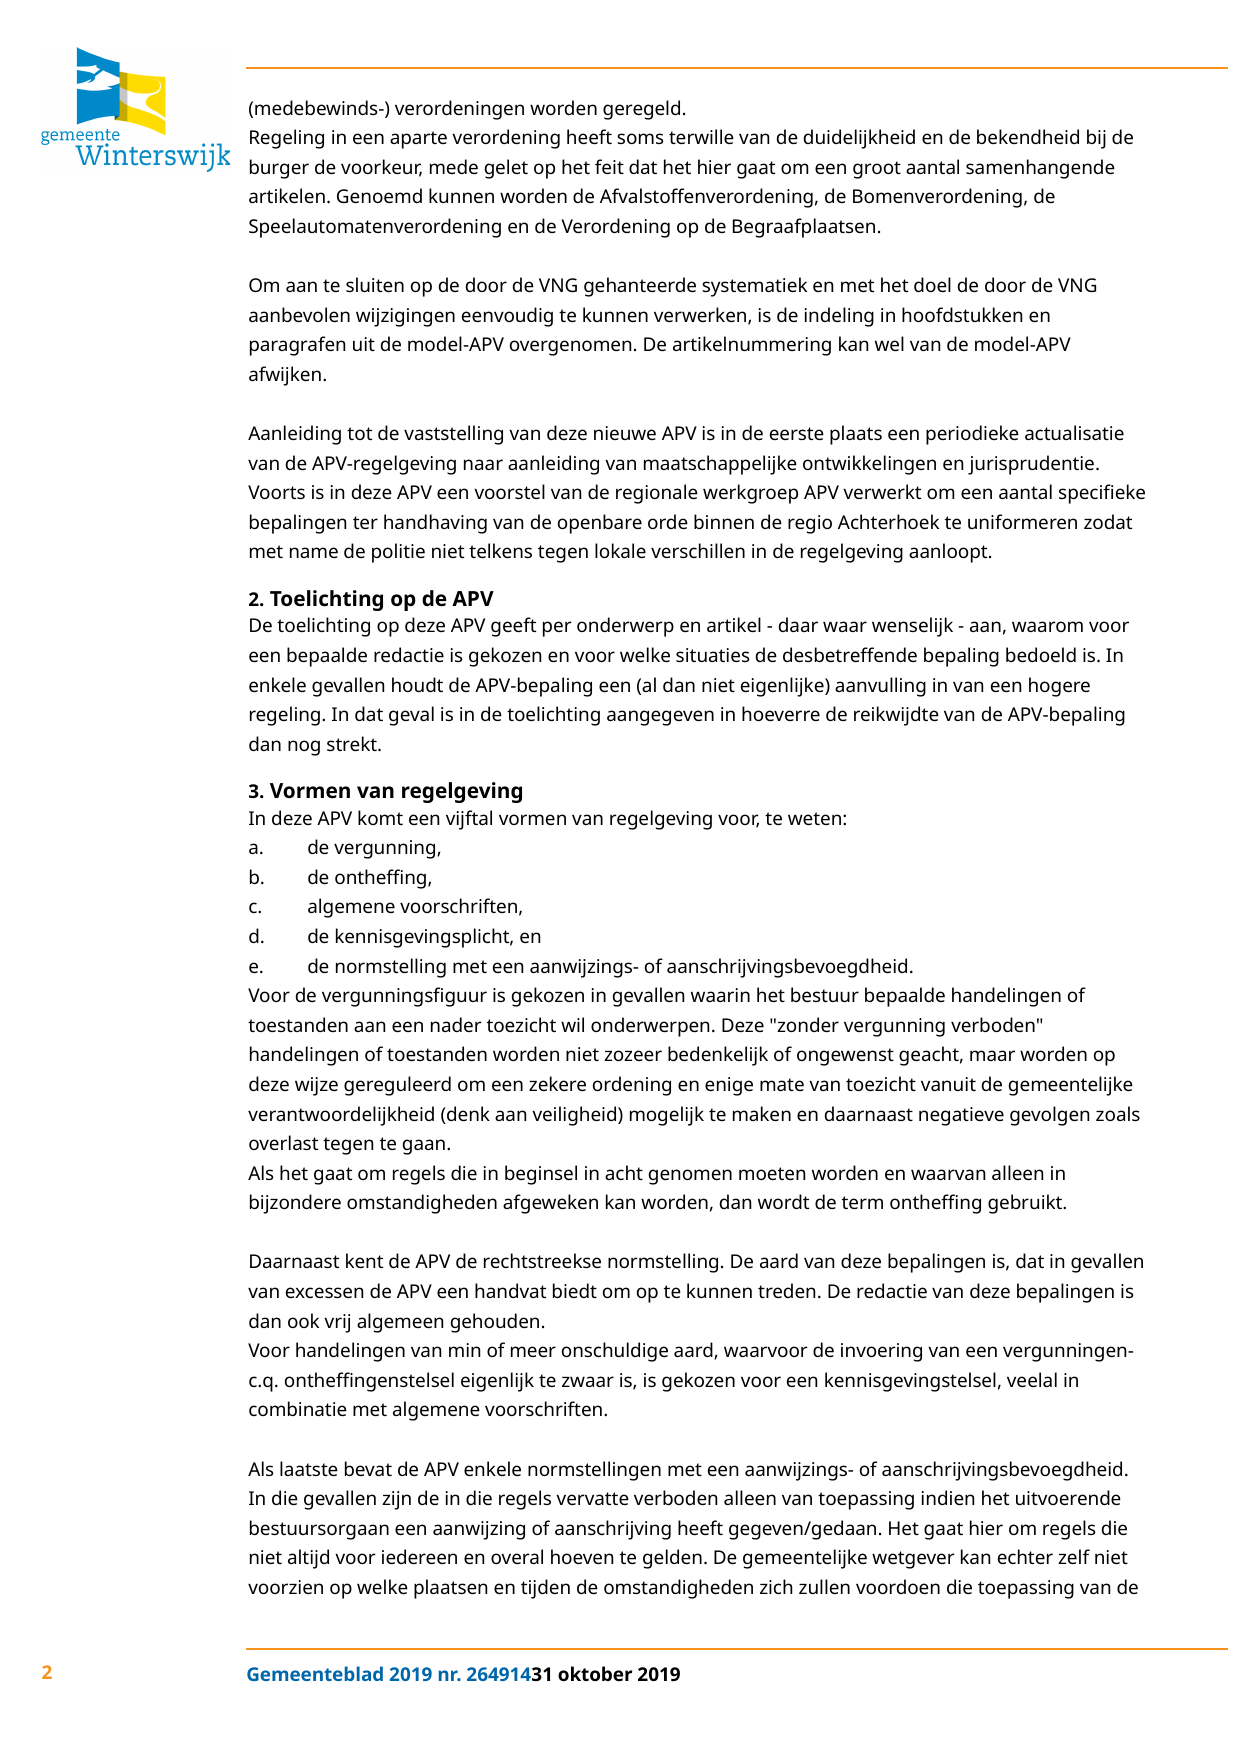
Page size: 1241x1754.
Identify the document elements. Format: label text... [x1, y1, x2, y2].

list de normstelling met een aanwijzings- of aanschrijvingsbevoegdheid. [248, 953, 1152, 979]
text Als het gaat om regels die in beginsel in acht genomen moeten worden en waarvan alleen in bijzondere omstandigheden afgeweken kan worden, dan wordt de term ontheffing gebruikt. [248, 1160, 1152, 1215]
picture [41, 47, 231, 172]
list de kennisgevingsplicht, en [248, 923, 1152, 949]
text In deze APV komt een vijftal vormen van regelgeving voor, te weten: [248, 805, 1152, 831]
list de ontheffing, [248, 864, 1152, 890]
picture [225, 153, 231, 162]
text Regeling in een aparte verordening heeft soms terwille van de duidelijkheid en de bekendheid bij de burger de voorkeur, mede gelet op het feit dat het hier gaat om een groot aantal samenhangende artikelen. Genoemd kunnen worden de Afvalstoffenverordening, de Bomenverordening, de Speelautomatenverordening en de Verordening op de Begraafplaatsen. [248, 124, 1152, 239]
text 3. Vormen van regelgeving [248, 777, 1152, 805]
text Voor de vergunningsfiguur is gekozen in gevallen waarin het bestuur bepaalde handelingen of toestanden aan een nader toezicht wil onderwerpen. Deze "zonder vergunning verboden" handelingen of toestanden worden niet zozeer bedenkelijk of ongewenst geacht, maar worden op deze wijze gereguleerd om een zekere ordening en enige mate van toezicht vanuit de gemeentelijke verantwoordelijkheid (denk aan veiligheid) mogelijk te maken en daarnaast negatieve gevolgen zoals overlast tegen te gaan. [248, 982, 1152, 1156]
list de vergunning, [248, 834, 1152, 860]
text 2. Toelichting op de APV [248, 584, 1152, 613]
text (medebewinds-) verordeningen worden geregeld. [248, 95, 1152, 121]
text Als laatste bevat de APV enkele normstellingen met een aanwijzings- of aanschrijvingsbevoegdheid. In die gevallen zijn de in die regels vervatte verboden alleen van toepassing indien het uitvoerende bestuursorgaan een aanwijzing of aanschrijving heeft gegeven/gedaan. Het gaat hier om regels die niet altijd voor iedereen en overal hoeven te gelden. De gemeentelijke wetgever kan echter zelf niet voorzien op welke plaatsen en tijden de omstandigheden zich zullen voordoen die toepassing van de [248, 1456, 1152, 1600]
text De toelichting op deze APV geeft per onderwerp en artikel - daar waar wenselijk - aan, waarom voor een bepaalde redactie is gekozen en voor welke situaties de desbetreffende bepaling bedoeld is. In enkele gevallen houdt de APV-bepaling een (al dan niet eigenlijke) aanvulling in van een hogere regeling. In dat geval is in de toelichting aangegeven in hoeverre de reikwijdte van de APV-bepaling dan nog strekt. [248, 613, 1152, 757]
text Daarnaast kent de APV de rechtstreekse normstelling. De aard van deze bepalingen is, dat in gevallen van excessen de APV een handvat biedt om op te kunnen treden. De redactie van deze bepalingen is dan ook vrij algemeen gehouden. [248, 1249, 1152, 1334]
list algemene voorschriften, [248, 894, 1152, 919]
text Om aan te sluiten op de door de VNG gehanteerde systematiek en met het doel de door de VNG aanbevolen wijzigingen eenvoudig te kunnen verwerken, is de indeling in hoofdstukken en paragrafen uit de model-APV overgenomen. De artikelnummering kan wel van de model-APV afwijken. [248, 272, 1152, 387]
text Aanleiding tot de vaststelling van deze nieuwe APV is in de eerste plaats een periodieke actualisatie van de APV-regelgeving naar aanleiding van maatschappelijke ontwikkelingen en jurisprudentie. Voorts is in deze APV een voorstel van de regionale werkgroep APV verwerkt om een aantal specifieke bepalingen ter handhaving van de openbare orde binnen de regio Achterhoek te uniformeren zodat met name de politie niet telkens tegen lokale verschillen in de regelgeving aanloopt. [248, 420, 1152, 564]
text Voor handelingen van min of meer onschuldige aard, waarvoor de invoering van een vergunningen-c.q. ontheffingenstelsel eigenlijk te zwaar is, is gekozen voor een kennisgevingstelsel, veelal in combinatie met algemene voorschriften. [248, 1337, 1152, 1422]
